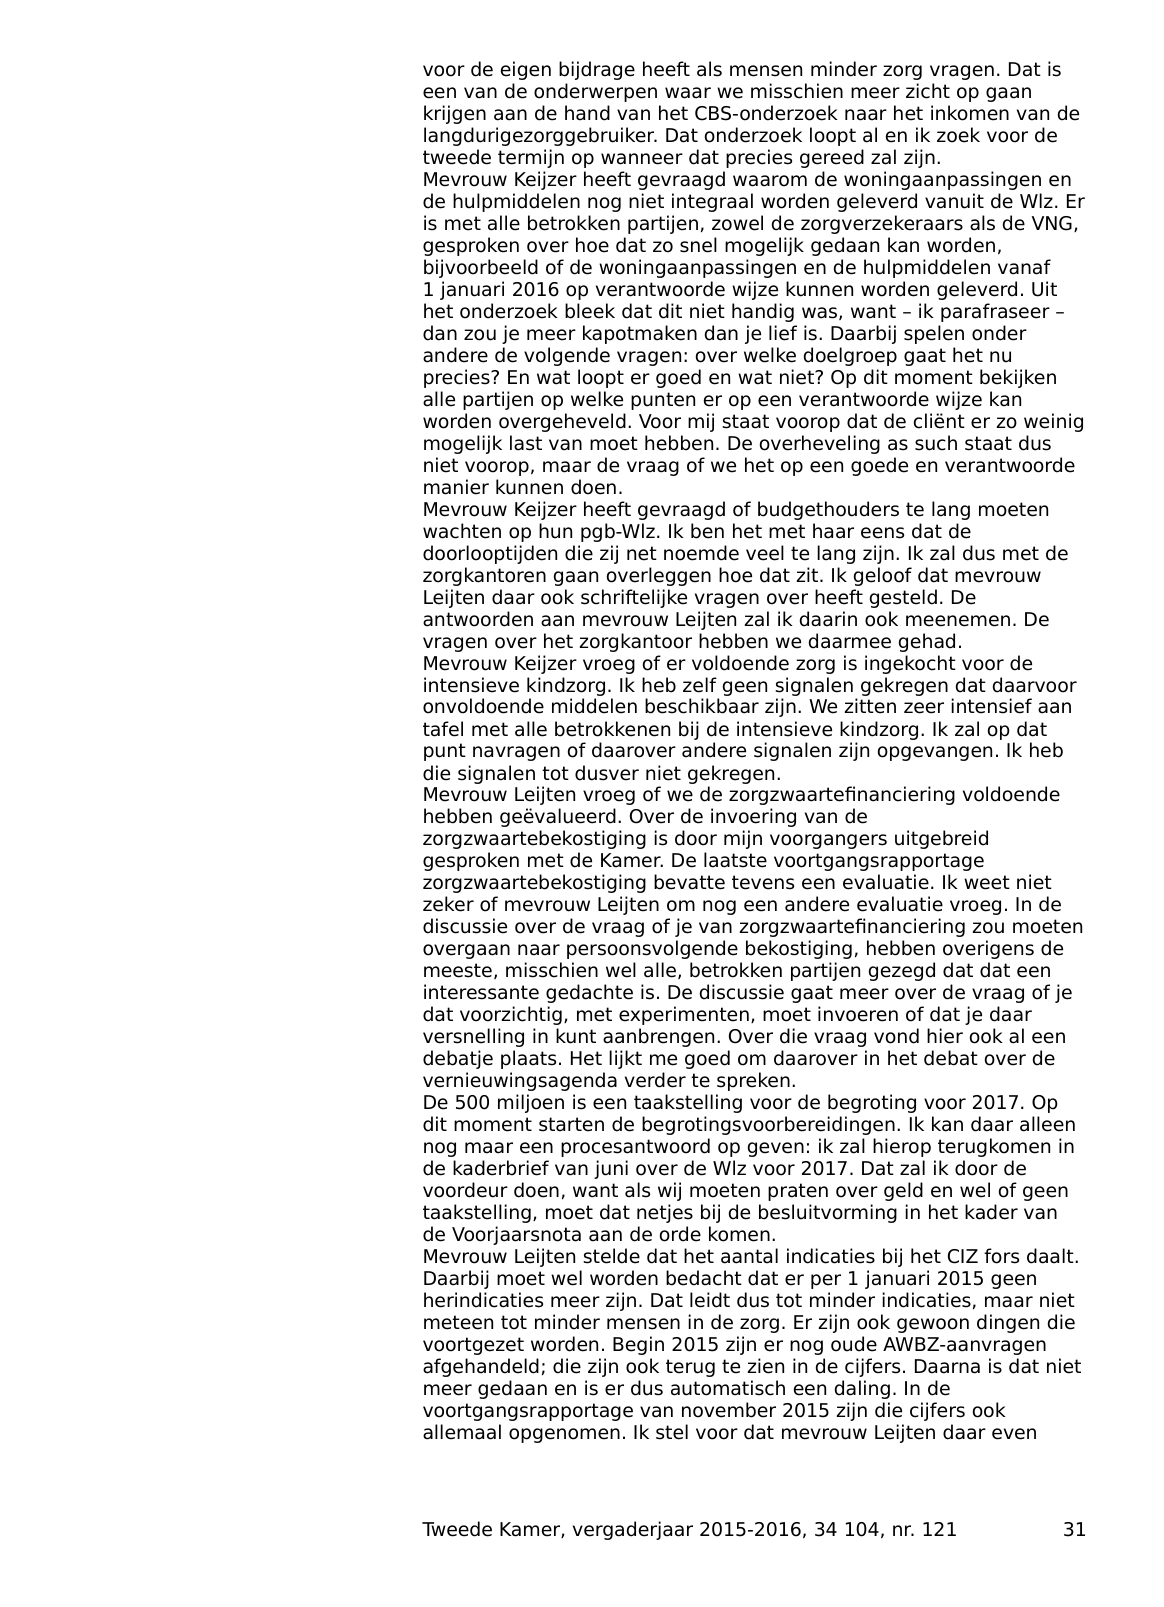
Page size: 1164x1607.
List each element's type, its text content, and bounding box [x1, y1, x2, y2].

text Mevrouw Keijzer heeft gevraagd waarom de woningaanpassingen en de hulpmiddelen nog niet integraal worden geleverd vanuit de Wlz. Er is met alle betrokken partijen, zowel de zorgverzekeraars als de VNG, gesproken over hoe dat zo snel mogelijk gedaan kan worden, bijvoorbeeld of de woningaanpassingen en de hulpmiddelen vanaf 1 januari 2016 op verantwoorde wijze kunnen worden geleverd. Uit het onderzoek bleek dat dit niet handig was, want – ik parafraseer – dan zou je meer kapotmaken dan je lief is. Daarbij spelen onder andere de volgende vragen: over welke doelgroep gaat het nu precies? En wat loopt er goed en wat niet? Op dit moment bekijken alle partijen op welke punten er op een verantwoorde wijze kan worden overgeheveld. Voor mij staat voorop dat de cliënt er zo weinig mogelijk last van moet hebben. De overheveling as such staat dus niet voorop, maar de vraag of we het op een goede en verantwoorde manier kunnen doen. [422, 169, 1087, 499]
text Mevrouw Keijzer vroeg of er voldoende zorg is ingekocht voor de intensieve kindzorg. Ik heb zelf geen signalen gekregen dat daarvoor onvoldoende middelen beschikbaar zijn. We zitten zeer intensief aan tafel met alle betrokkenen bij de intensieve kindzorg. Ik zal op dat punt navragen of daarover andere signalen zijn opgevangen. Ik heb die signalen tot dusver niet gekregen. [422, 652, 1087, 784]
text Mevrouw Leijten vroeg of we de zorgzwaartefinanciering voldoende hebben geëvalueerd. Over de invoering van de zorgzwaartebekostiging is door mijn voorgangers uitgebreid gesproken met de Kamer. De laatste voortgangsrapportage zorgzwaartebekostiging bevatte tevens een evaluatie. Ik weet niet zeker of mevrouw Leijten om nog een andere evaluatie vroeg. In de discussie over de vraag of je van zorgzwaartefinanciering zou moeten overgaan naar persoonsvolgende bekostiging, hebben overigens de meeste, misschien wel alle, betrokken partijen gezegd dat dat een interessante gedachte is. De discussie gaat meer over de vraag of je dat voorzichtig, met experimenten, moet invoeren of dat je daar versnelling in kunt aanbrengen. Over die vraag vond hier ook al een debatje plaats. Het lijkt me goed om daarover in het debat over de vernieuwingsagenda verder te spreken. [422, 784, 1087, 1092]
text De 500 miljoen is een taakstelling voor de begroting voor 2017. Op dit moment starten de begrotingsvoorbereidingen. Ik kan daar alleen nog maar een procesantwoord op geven: ik zal hierop terugkomen in de kaderbrief van juni over de Wlz voor 2017. Dat zal ik door de voordeur doen, want als wij moeten praten over geld en wel of geen taakstelling, moet dat netjes bij de besluitvorming in het kader van de Voorjaarsnota aan de orde komen. [422, 1092, 1087, 1246]
text Mevrouw Leijten stelde dat het aantal indicaties bij het CIZ fors daalt. Daarbij moet wel worden bedacht dat er per 1 januari 2015 geen herindicaties meer zijn. Dat leidt dus tot minder indicaties, maar niet meteen tot minder mensen in de zorg. Er zijn ook gewoon dingen die voortgezet worden. Begin 2015 zijn er nog oude AWBZ-aanvragen afgehandeld; die zijn ook terug te zien in de cijfers. Daarna is dat niet meer gedaan en is er dus automatisch een daling. In de voortgangsrapportage van november 2015 zijn die cijfers ook allemaal opgenomen. Ik stel voor dat mevrouw Leijten daar even [422, 1246, 1087, 1444]
text voor de eigen bijdrage heeft als mensen minder zorg vragen. Dat is een van de onderwerpen waar we misschien meer zicht op gaan krijgen aan de hand van het CBS-onderzoek naar het inkomen van de langdurigezorggebruiker. Dat onderzoek loopt al en ik zoek voor de tweede termijn op wanneer dat precies gereed zal zijn. [422, 59, 1087, 169]
text Mevrouw Keijzer heeft gevraagd of budgethouders te lang moeten wachten op hun pgb-Wlz. Ik ben het met haar eens dat de doorlooptijden die zij net noemde veel te lang zijn. Ik zal dus met de zorgkantoren gaan overleggen hoe dat zit. Ik geloof dat mevrouw Leijten daar ook schriftelijke vragen over heeft gesteld. De antwoorden aan mevrouw Leijten zal ik daarin ook meenemen. De vragen over het zorgkantoor hebben we daarmee gehad. [422, 499, 1087, 652]
